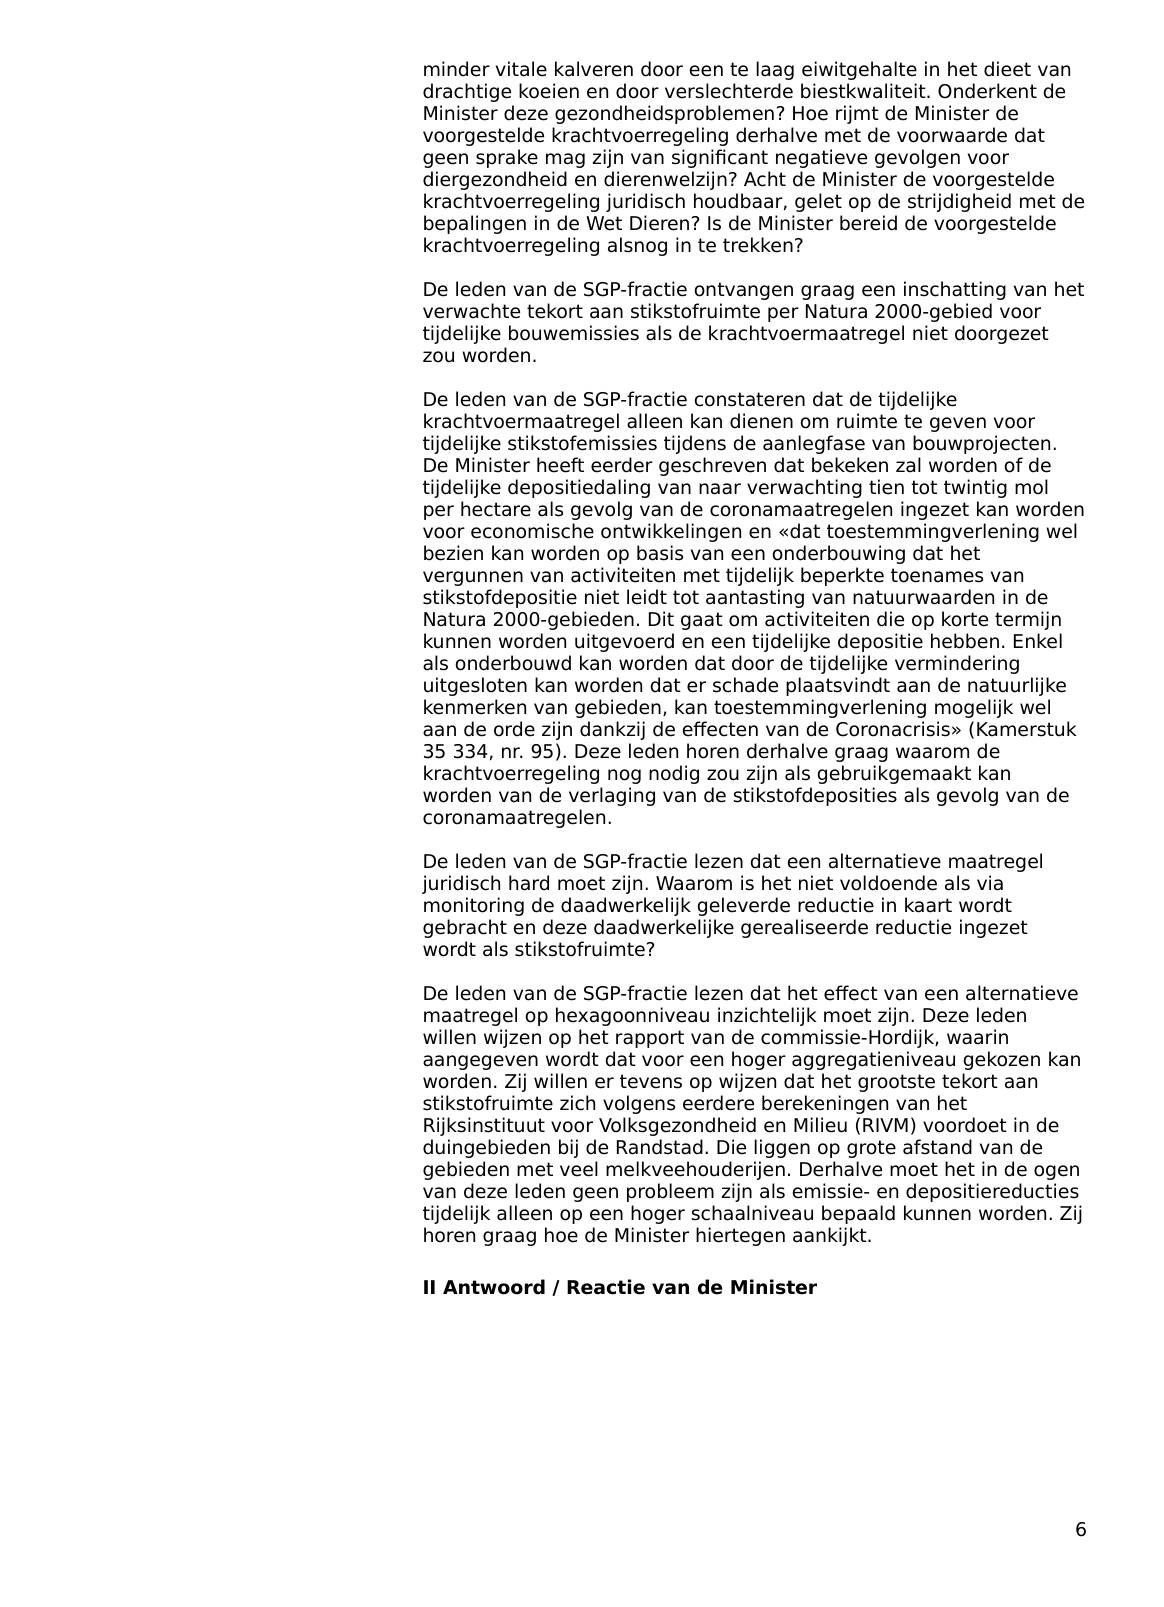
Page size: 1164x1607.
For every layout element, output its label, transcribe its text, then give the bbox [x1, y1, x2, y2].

subtitle II Antwoord / Reactie van de Minister [422, 1277, 1087, 1299]
text De leden van de SGP-fractie lezen dat het effect van een alternatieve maatregel op hexagoonniveau inzichtelijk moet zijn. Deze leden willen wijzen op het rapport van de commissie-Hordijk, waarin aangegeven wordt dat voor een hoger aggregatieniveau gekozen kan worden. Zij willen er tevens op wijzen dat het grootste tekort aan stikstofruimte zich volgens eerdere berekeningen van het Rijksinstituut voor Volksgezondheid en Milieu (RIVM) voordoet in de duingebieden bij de Randstad. Die liggen op grote afstand van de gebieden met veel melkveehouderijen. Derhalve moet het in de ogen van deze leden geen probleem zijn als emissie- en depositiereducties tijdelijk alleen op een hoger schaalniveau bepaald kunnen worden. Zij horen graag hoe de Minister hiertegen aankijkt. [422, 983, 1087, 1247]
text De leden van de SGP-fractie ontvangen graag een inschatting van het verwachte tekort aan stikstofruimte per Natura 2000-gebied voor tijdelijke bouwemissies als de krachtvoermaatregel niet doorgezet zou worden. [422, 279, 1087, 367]
text De leden van de SGP-fractie constateren dat de tijdelijke krachtvoermaatregel alleen kan dienen om ruimte te geven voor tijdelijke stikstofemissies tijdens de aanlegfase van bouwprojecten. De Minister heeft eerder geschreven dat bekeken zal worden of de tijdelijke depositiedaling van naar verwachting tien tot twintig mol per hectare als gevolg van de coronamaatregelen ingezet kan worden voor economische ontwikkelingen en «dat toestemmingverlening wel bezien kan worden op basis van een onderbouwing dat het vergunnen van activiteiten met tijdelijk beperkte toenames van stikstofdepositie niet leidt tot aantasting van natuurwaarden in de Natura 2000-gebieden. Dit gaat om activiteiten die op korte termijn kunnen worden uitgevoerd en een tijdelijke depositie hebben. Enkel als onderbouwd kan worden dat door de tijdelijke vermindering uitgesloten kan worden dat er schade plaatsvindt aan de natuurlijke kenmerken van gebieden, kan toestemmingverlening mogelijk wel aan de orde zijn dankzij de effecten van de Coronacrisis» (Kamerstuk 35 334, nr. 95). Deze leden horen derhalve graag waarom de krachtvoerregeling nog nodig zou zijn als gebruikgemaakt kan worden van de verlaging van de stikstofdeposities als gevolg van de coronamaatregelen. [422, 389, 1087, 829]
text De leden van de SGP-fractie lezen dat een alternatieve maatregel juridisch hard moet zijn. Waarom is het niet voldoende als via monitoring de daadwerkelijk geleverde reductie in kaart wordt gebracht en deze daadwerkelijke gerealiseerde reductie ingezet wordt als stikstofruimte? [422, 851, 1087, 961]
text minder vitale kalveren door een te laag eiwitgehalte in het dieet van drachtige koeien en door verslechterde biestkwaliteit. Onderkent de Minister deze gezondheidsproblemen? Hoe rijmt de Minister de voorgestelde krachtvoerregeling derhalve met de voorwaarde dat geen sprake mag zijn van significant negatieve gevolgen voor diergezondheid en dierenwelzijn? Acht de Minister de voorgestelde krachtvoerregeling juridisch houdbaar, gelet op de strijdigheid met de bepalingen in de Wet Dieren? Is de Minister bereid de voorgestelde krachtvoerregeling alsnog in te trekken? [422, 59, 1087, 257]
